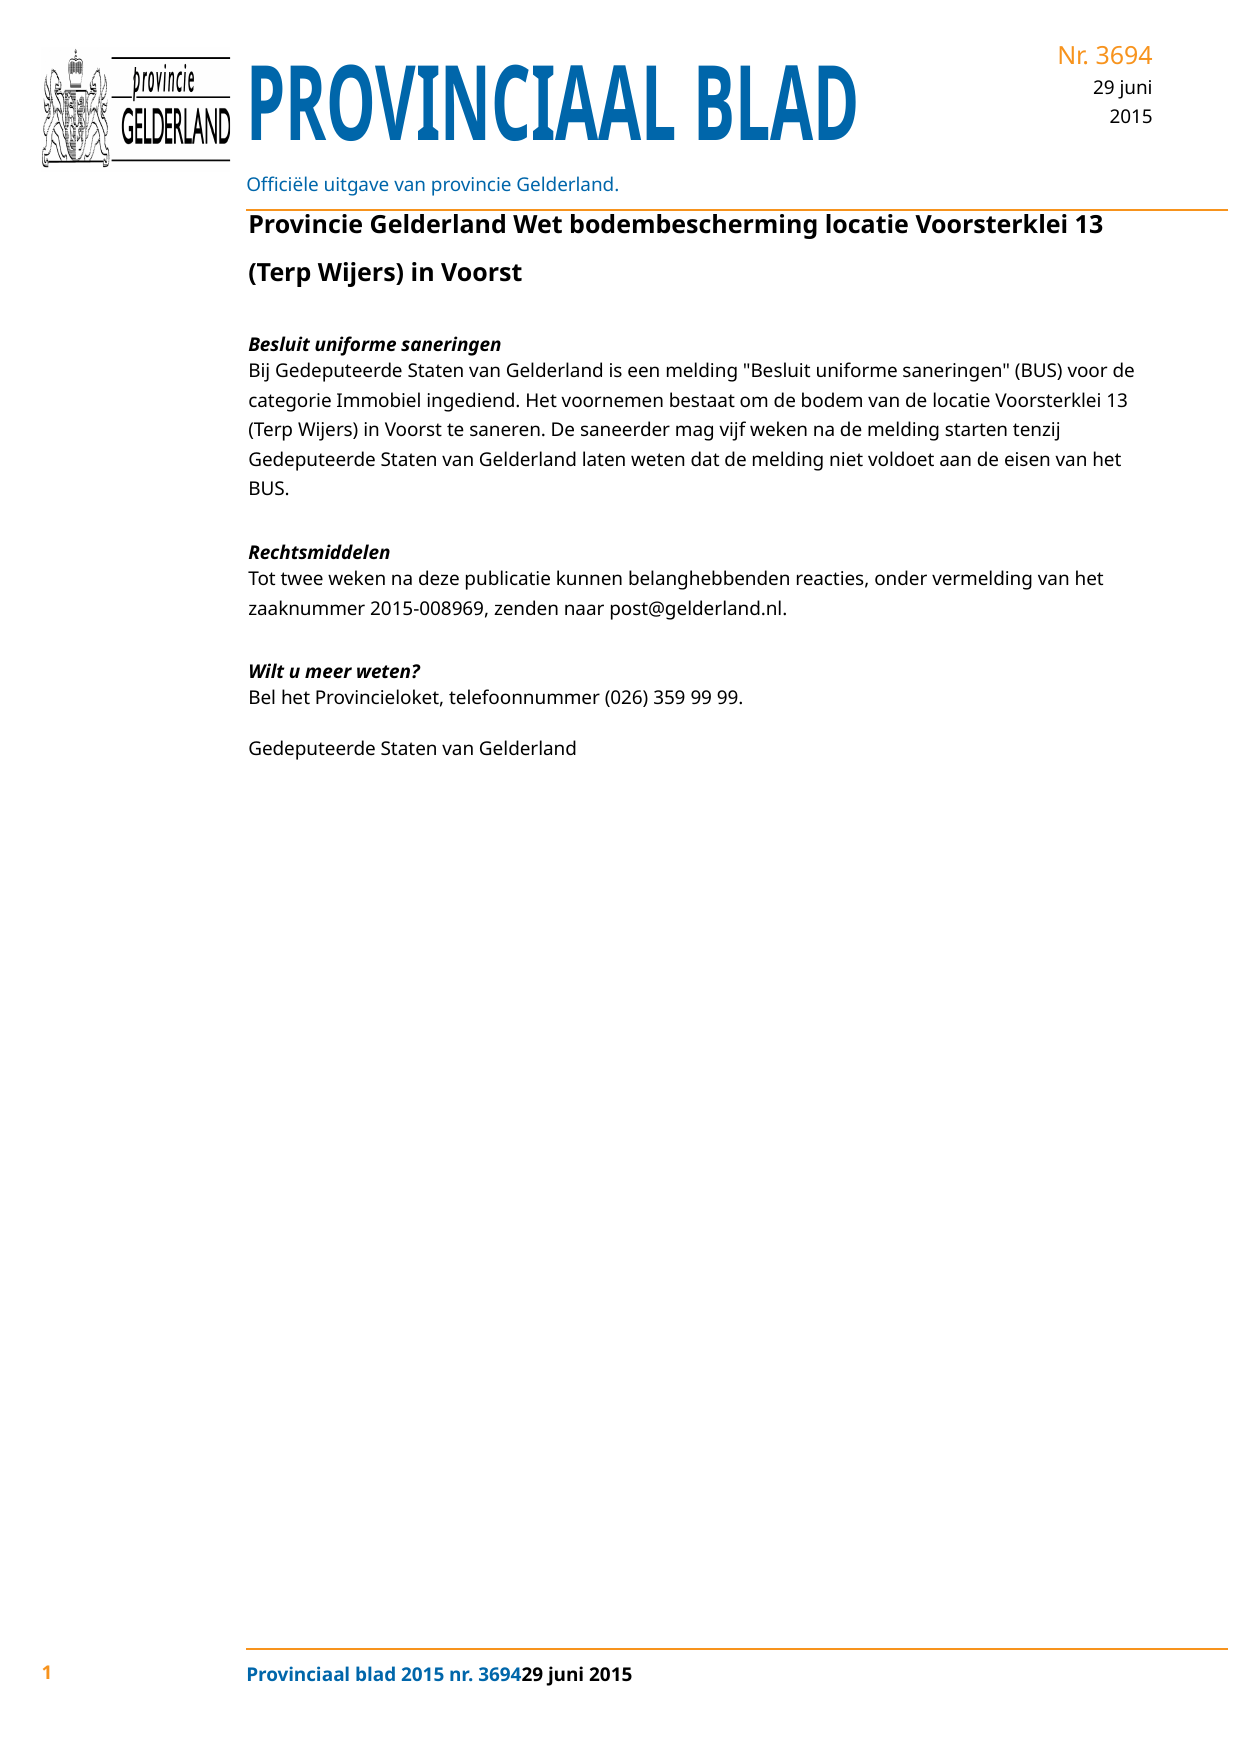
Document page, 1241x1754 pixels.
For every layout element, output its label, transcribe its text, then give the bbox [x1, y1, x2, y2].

picture [41, 47, 231, 172]
text Provincie Gelderland Wet bodembescherming locatie Voorsterklei 13 (Terp Wijers) in Voorst [248, 211, 1152, 288]
text Tot twee weken na deze publicatie kunnen belanghebbenden reacties, onder vermelding van het zaaknummer 2015-008969, zenden naar post@gelderland.nl. [248, 565, 1152, 621]
text Rechtsmiddelen [248, 539, 1152, 565]
text Besluit uniforme saneringen [248, 331, 1152, 357]
text Gedeputeerde Staten van Gelderland [248, 735, 1152, 761]
text Bij Gedeputeerde Staten van Gelderland is een melding "Besluit uniforme saneringen" (BUS) voor de categorie Immobiel ingediend. Het voornemen bestaat om de bodem van de locatie Voorsterklei 13 (Terp Wijers) in Voorst te saneren. De saneerder mag vijf weken na de melding starten tenzij Gedeputeerde Staten van Gelderland laten weten dat de melding niet voldoet aan de eisen van het BUS. [248, 357, 1152, 501]
text Wilt u meer weten? [248, 659, 1152, 684]
text Bel het Provincieloket, telefoonnummer (026) 359 99 99. [248, 684, 1152, 710]
